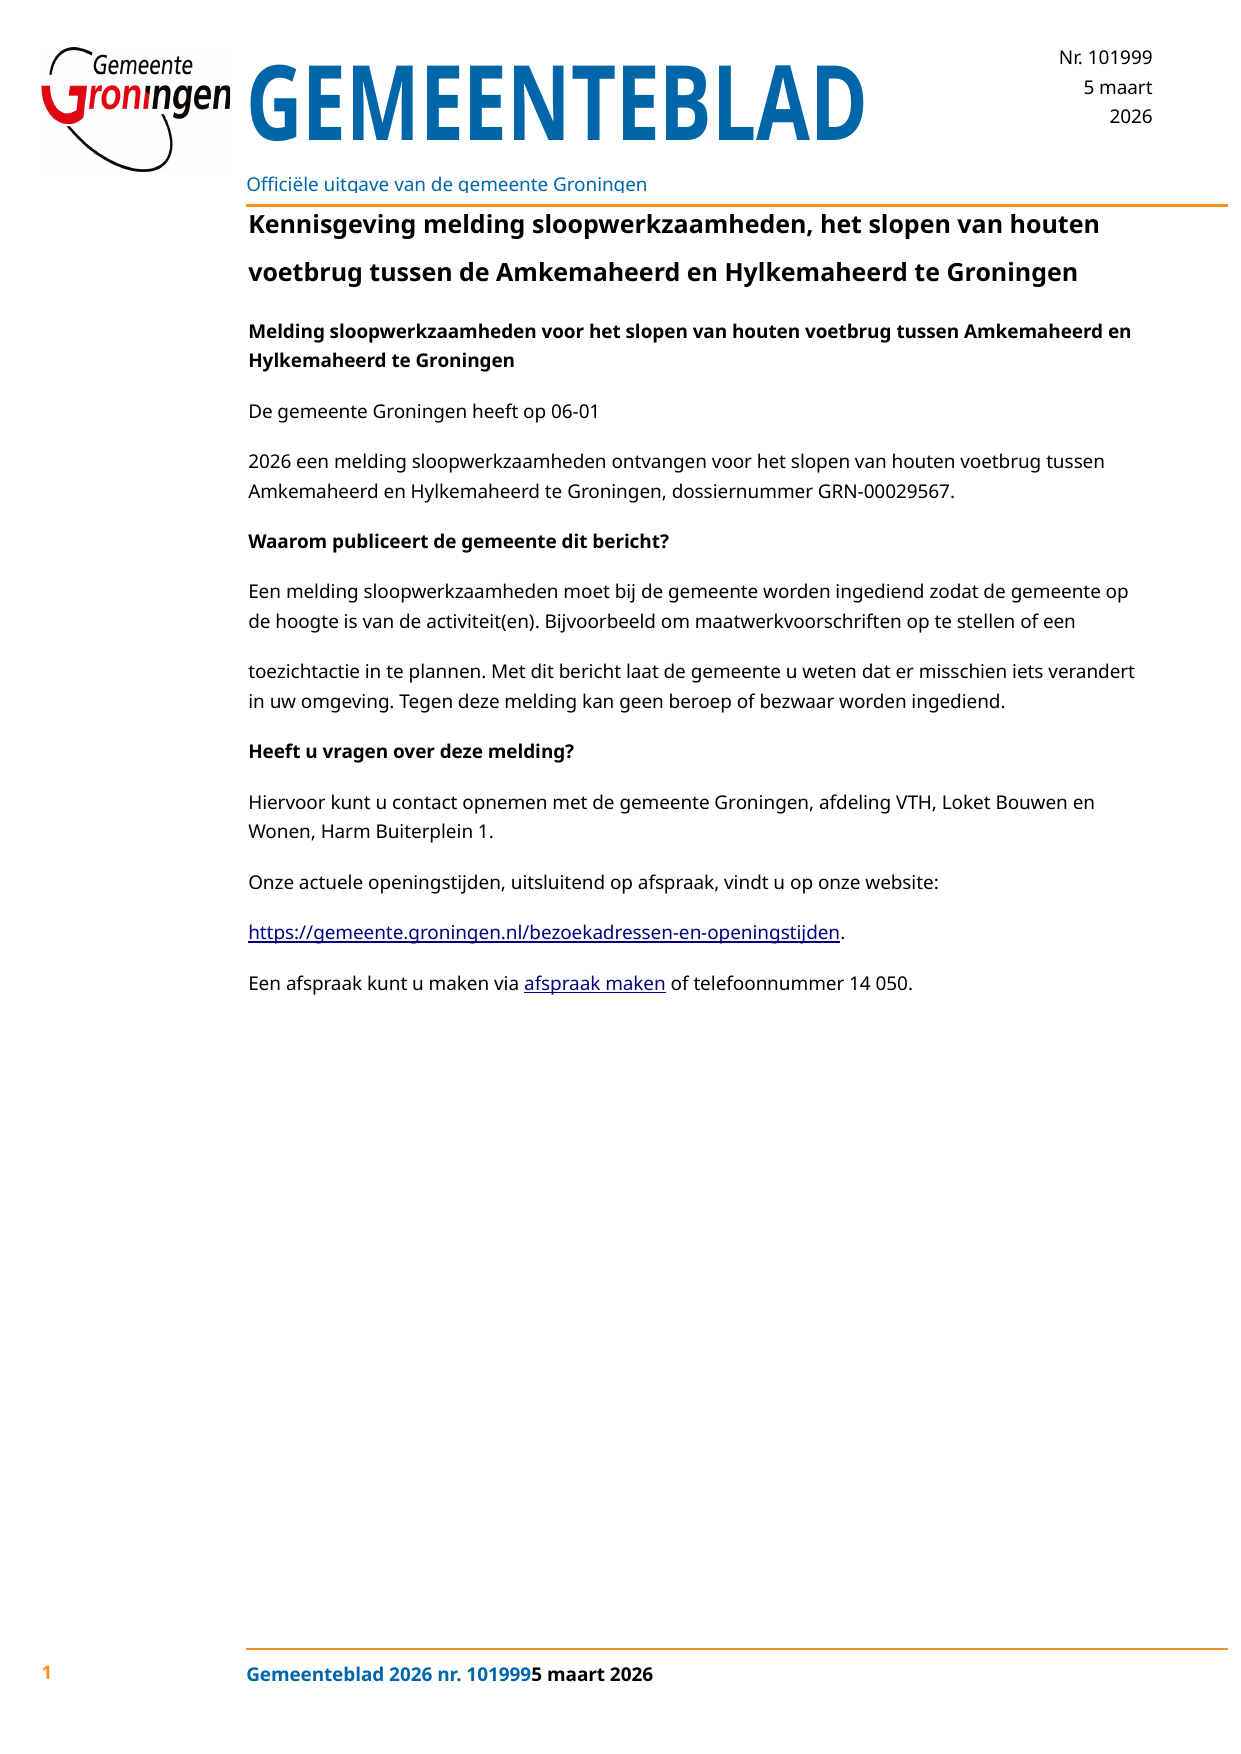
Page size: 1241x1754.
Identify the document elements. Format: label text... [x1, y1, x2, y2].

text 2026 een melding sloopwerkzaamheden ontvangen voor het slopen van houten voetbrug tussen Amkemaheerd en Hylkemaheerd te Groningen, dossiernummer GRN-00029567. [248, 448, 1152, 504]
text De gemeente Groningen heeft op 06-01 [248, 398, 1152, 424]
text Hiervoor kunt u contact opnemen met de gemeente Groningen, afdeling VTH, Loket Bouwen en Wonen, Harm Buiterplein 1. [248, 789, 1152, 844]
text Onze actuele openingstijden, uitsluitend op afspraak, vindt u op onze website: [248, 869, 1152, 895]
text Een melding sloopwerkzaamheden moet bij de gemeente worden ingediend zodat de gemeente op de hoogte is van de activiteit(en). Bijvoorbeeld om maatwerkvoorschriften op te stellen of een [248, 579, 1152, 634]
text https://gemeente.groningen.nl/bezoekadressen-en-openingstijden. [248, 919, 1152, 945]
text toezichtactie in te plannen. Met dit bericht laat de gemeente u weten dat er misschien iets verandert in uw omgeving. Tegen deze melding kan geen beroep of bezwaar worden ingediend. [248, 659, 1152, 714]
text Heeft u vragen over deze melding? [248, 739, 1152, 764]
text Waarom publiceert de gemeente dit bericht? [248, 528, 1152, 554]
text Kennisgeving melding sloopwerkzaamheden, het slopen van houten voetbrug tussen de Amkemaheerd en Hylkemaheerd te Groningen [248, 207, 1152, 288]
text Een afspraak kunt u maken via afspraak maken of telefoonnummer 14 050. [248, 970, 1152, 996]
text Melding sloopwerkzaamheden voor het slopen van houten voetbrug tussen Amkemaheerd en Hylkemaheerd te Groningen [248, 318, 1152, 373]
picture [41, 47, 231, 172]
